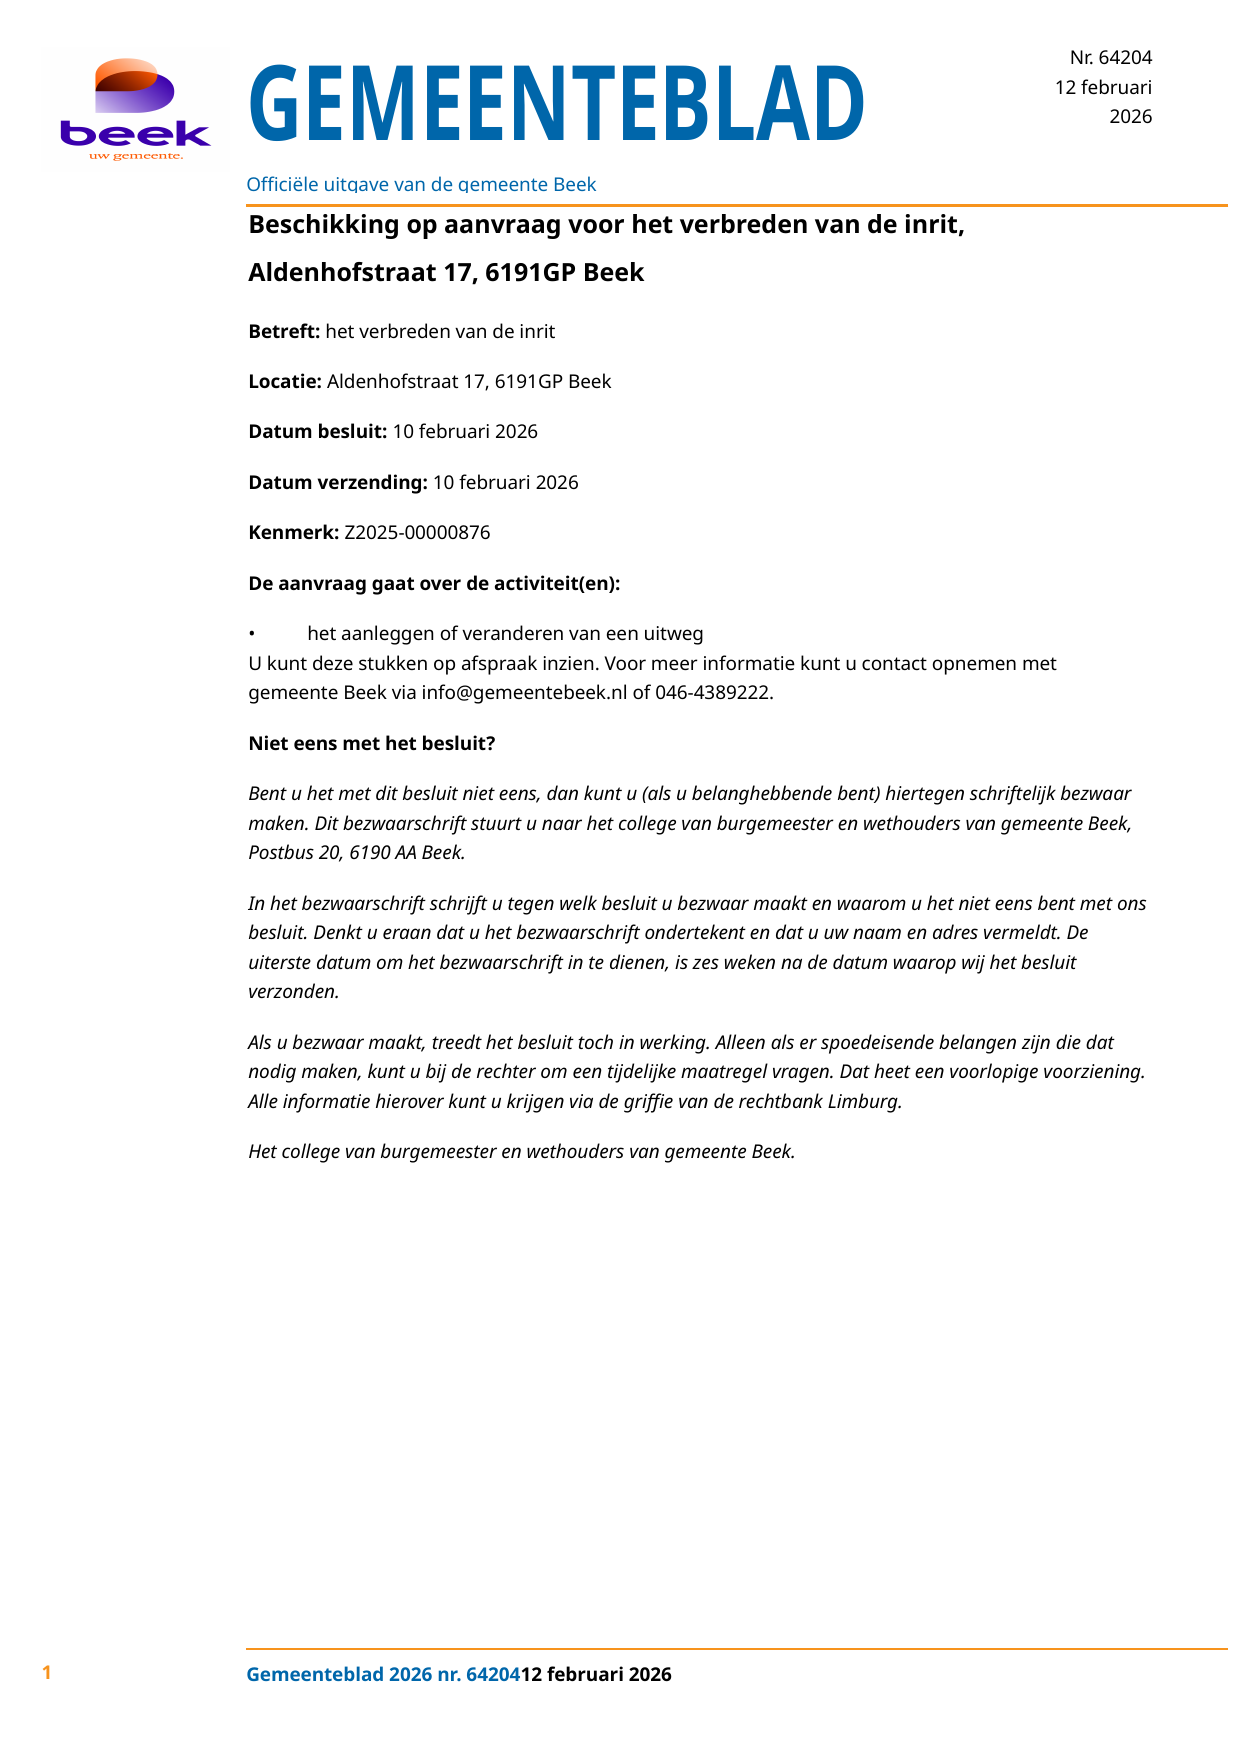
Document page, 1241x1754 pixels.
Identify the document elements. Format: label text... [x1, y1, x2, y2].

text Als u bezwaar maakt, treedt het besluit toch in werking. Alleen als er spoedeisende belangen zijn die dat nodig maken, kunt u bij de rechter om een tijdelijke maatregel vragen. Dat heet een voorlopige voorziening. Alle informatie hierover kunt u krijgen via de griffie van de rechtbank Limburg. [248, 1029, 1152, 1114]
text Betreft: het verbreden van de inrit [248, 318, 1152, 344]
text U kunt deze stukken op afspraak inzien. Voor meer informatie kunt u contact opnemen met gemeente Beek via info@gemeentebeek.nl of 046-4389222. [248, 650, 1152, 705]
text Locatie: Aldenhofstraat 17, 6191GP Beek [248, 368, 1152, 394]
text De aanvraag gaat over de activiteit(en): [248, 570, 1152, 596]
text Bent u het met dit besluit niet eens, dan kunt u (als u belanghebbende bent) hiertegen schriftelijk bezwaar maken. Dit bezwaarschrift stuurt u naar het college van burgemeester en wethouders van gemeente Beek, Postbus 20, 6190 AA Beek. [248, 780, 1152, 865]
picture [41, 47, 231, 172]
text Niet eens met het besluit? [248, 730, 1152, 756]
list het aanleggen of veranderen van een uitweg [248, 620, 1152, 646]
text Beschikking op aanvraag voor het verbreden van de inrit, Aldenhofstraat 17, 6191GP Beek [248, 207, 1152, 288]
text Kenmerk: Z2025-00000876 [248, 519, 1152, 545]
text Datum verzending: 10 februari 2026 [248, 469, 1152, 495]
text In het bezwaarschrift schrijft u tegen welk besluit u bezwaar maakt en waarom u het niet eens bent met ons besluit. Denkt u eraan dat u het bezwaarschrift ondertekent en dat u uw naam en adres vermeldt. De uiterste datum om het bezwaarschrift in te dienen, is zes weken na de datum waarop wij het besluit verzonden. [248, 890, 1152, 1004]
text Het college van burgemeester en wethouders van gemeente Beek. [248, 1139, 1152, 1164]
text Datum besluit: 10 februari 2026 [248, 419, 1152, 444]
